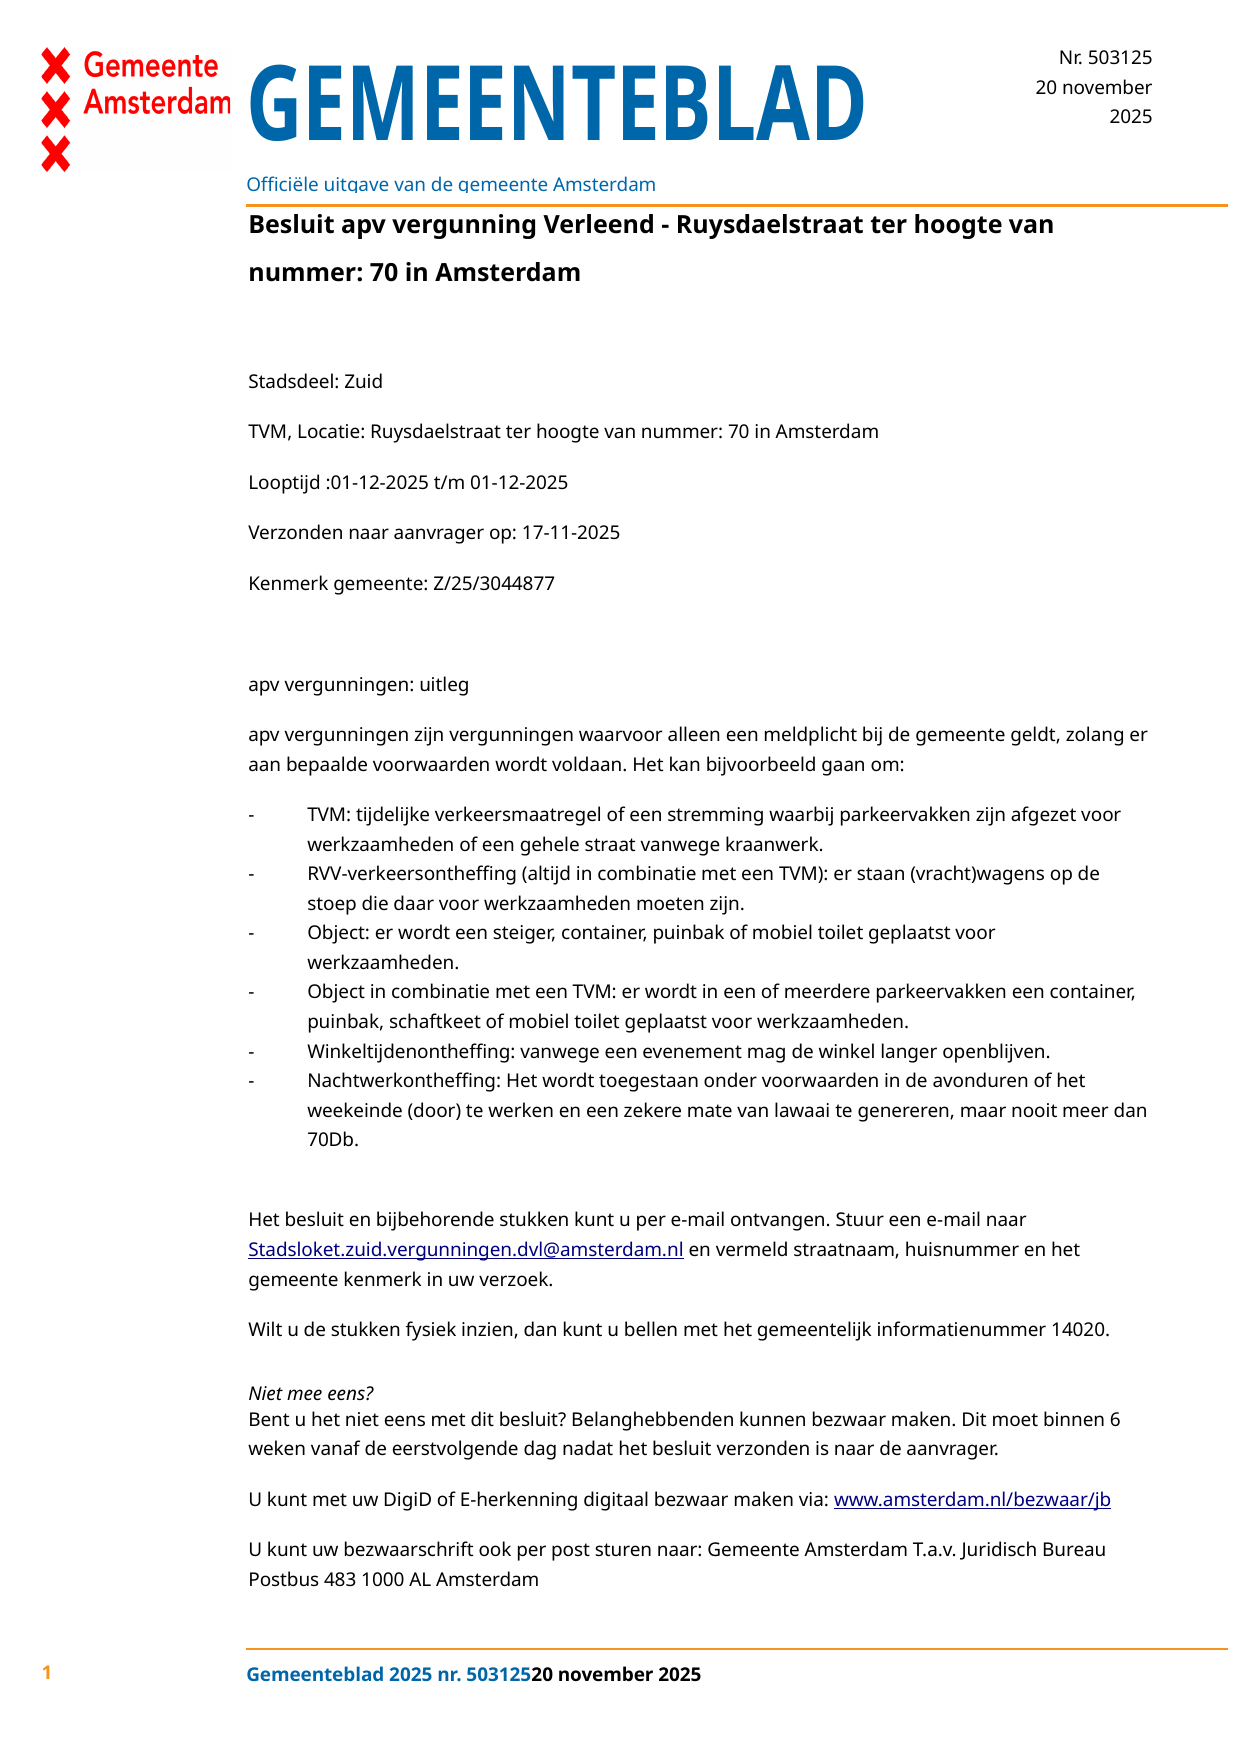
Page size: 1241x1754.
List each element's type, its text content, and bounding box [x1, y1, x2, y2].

list RVV-verkeersontheffing (altijd in combinatie met een TVM): er staan (vracht)wagens op de stoep die daar voor werkzaamheden moeten zijn. [248, 860, 1152, 916]
text Looptijd :01-12-2025 t/m 01-12-2025 [248, 469, 1152, 495]
text apv vergunningen: uitleg [248, 671, 1152, 697]
text Wilt u de stukken fysiek inzien, dan kunt u bellen met het gemeentelijk informatienummer 14020. [248, 1316, 1152, 1342]
text apv vergunningen zijn vergunningen waarvoor alleen een meldplicht bij de gemeente geldt, zolang er aan bepaalde voorwaarden wordt voldaan. Het kan bijvoorbeeld gaan om: [248, 721, 1152, 777]
text TVM, Locatie: Ruysdaelstraat ter hoogte van nummer: 70 in Amsterdam [248, 419, 1152, 444]
text U kunt met uw DigiD of E-herkenning digitaal bezwaar maken via: www.amsterdam.nl/bezwaar/jb [248, 1486, 1152, 1512]
list Object: er wordt een steiger, container, puinbak of mobiel toilet geplaatst voor werkzaamheden. [248, 919, 1152, 975]
list Nachtwerkontheffing: Het wordt toegestaan onder voorwaarden in de avonduren of het weekeinde (door) te werken en een zekere mate van lawaai te genereren, maar nooit meer dan 70Db. [248, 1067, 1152, 1152]
text U kunt uw bezwaarschrift ook per post sturen naar: Gemeente Amsterdam T.a.v. Juridisch Bureau Postbus 483 1000 AL Amsterdam [248, 1536, 1152, 1592]
text Het besluit en bijbehorende stukken kunt u per e-mail ontvangen. Stuur een e-mail naar Stadsloket.zuid.vergunningen.dvl@amsterdam.nl en vermeld straatnaam, huisnummer en het gemeente kenmerk in uw verzoek. [248, 1207, 1152, 1292]
list TVM: tijdelijke verkeersmaatregel of een stremming waarbij parkeervakken zijn afgezet voor werkzaamheden of een gehele straat vanwege kraanwerk. [248, 801, 1152, 857]
text Kenmerk gemeente: Z/25/3044877 [248, 570, 1152, 596]
text Bent u het niet eens met dit besluit? Belanghebbenden kunnen bezwaar maken. Dit moet binnen 6 weken vanaf de eerstvolgende dag nadat het besluit verzonden is naar de aanvrager. [248, 1406, 1152, 1461]
text Besluit apv vergunning Verleend - Ruysdaelstraat ter hoogte van nummer: 70 in Amsterdam [248, 207, 1152, 288]
text Stadsdeel: Zuid [248, 368, 1152, 394]
text Niet mee eens? [248, 1380, 1152, 1406]
picture [41, 47, 231, 172]
text Verzonden naar aanvrager op: 17-11-2025 [248, 519, 1152, 545]
list Winkeltijdenontheffing: vanwege een evenement mag de winkel langer openblijven. [248, 1038, 1152, 1064]
list Object in combinatie met een TVM: er wordt in een of meerdere parkeervakken een container, puinbak, schaftkeet of mobiel toilet geplaatst voor werkzaamheden. [248, 979, 1152, 1034]
